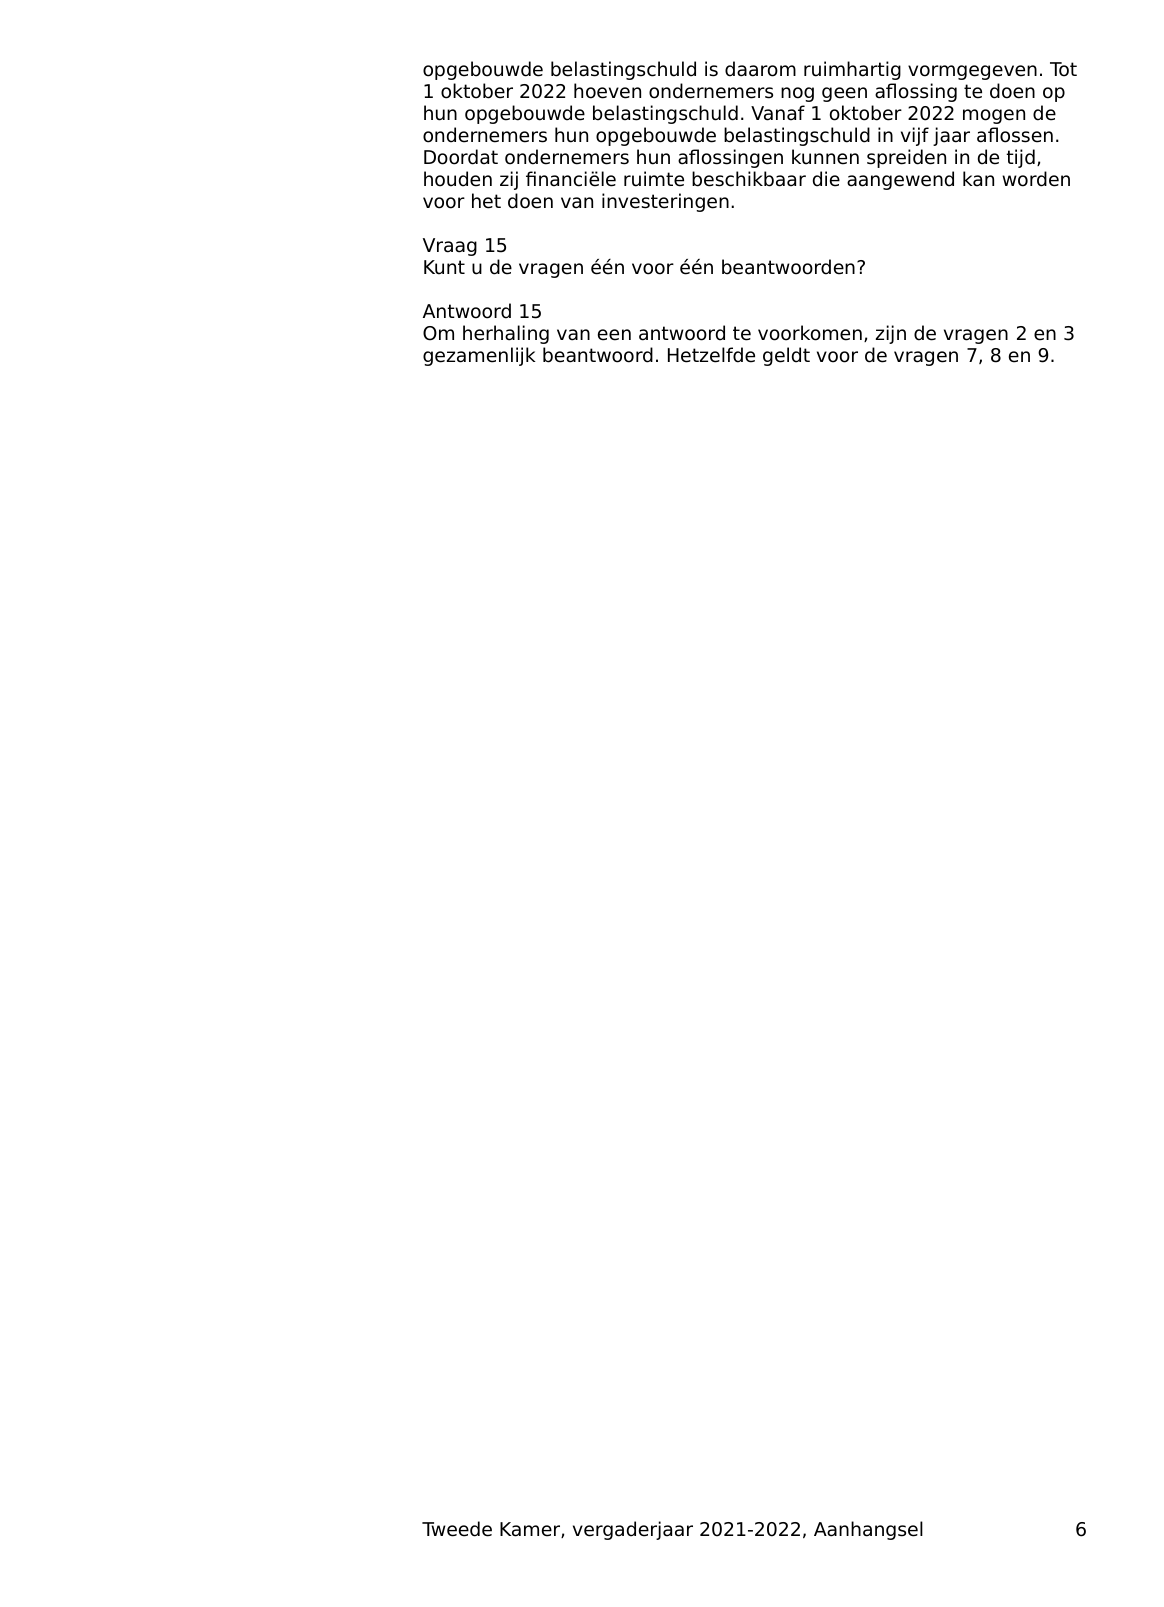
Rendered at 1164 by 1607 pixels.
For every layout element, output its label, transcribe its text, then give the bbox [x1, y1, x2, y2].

text Antwoord 15 [422, 301, 1087, 323]
text Kunt u de vragen één voor één beantwoorden? [422, 257, 1087, 279]
text opgebouwde belastingschuld is daarom ruimhartig vormgegeven. Tot 1 oktober 2022 hoeven ondernemers nog geen aflossing te doen op hun opgebouwde belastingschuld. Vanaf 1 oktober 2022 mogen de ondernemers hun opgebouwde belastingschuld in vijf jaar aflossen. Doordat ondernemers hun aflossingen kunnen spreiden in de tijd, houden zij financiële ruimte beschikbaar die aangewend kan worden voor het doen van investeringen. [422, 59, 1087, 213]
text Vraag 15 [422, 235, 1087, 257]
text Om herhaling van een antwoord te voorkomen, zijn de vragen 2 en 3 gezamenlijk beantwoord. Hetzelfde geldt voor de vragen 7, 8 en 9. [422, 323, 1087, 367]
